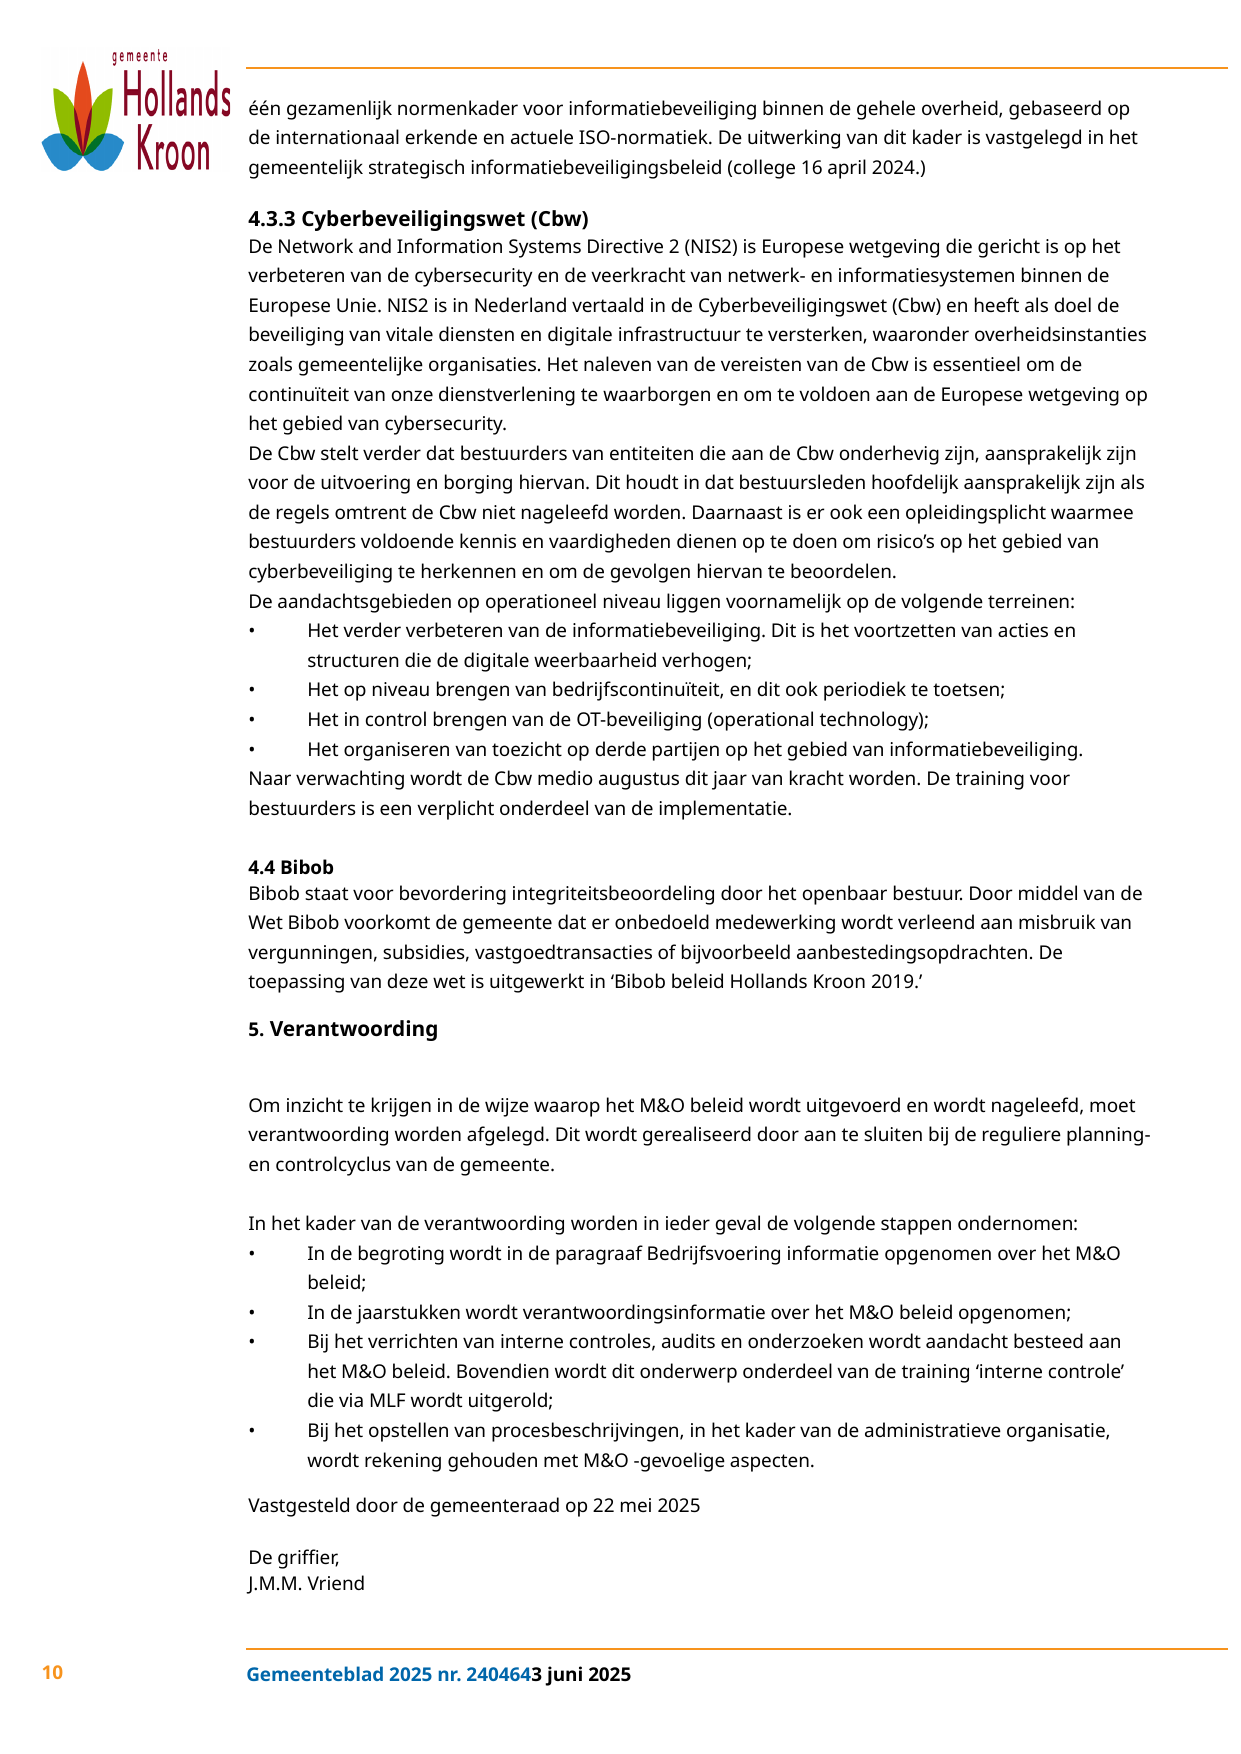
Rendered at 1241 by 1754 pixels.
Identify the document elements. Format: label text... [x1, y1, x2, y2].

text De Cbw stelt verder dat bestuurders van entiteiten die aan de Cbw onderhevig zijn, aansprakelijk zijn voor de uitvoering en borging hiervan. Dit houdt in dat bestuursleden hoofdelijk aansprakelijk zijn als de regels omtrent de Cbw niet nageleefd worden. Daarnaast is er ook een opleidingsplicht waarmee bestuurders voldoende kennis en vaardigheden dienen op te doen om risico’s op het gebied van cyberbeveiliging te herkennen en om de gevolgen hiervan te beoordelen. [248, 440, 1152, 584]
text De griffier, [248, 1544, 1152, 1570]
text Om inzicht te krijgen in de wijze waarop het M&O beleid wordt uitgevoerd en wordt nageleefd, moet verantwoording worden afgelegd. Dit wordt gerealiseerd door aan te sluiten bij de reguliere planning- en controlcyclus van de gemeente. [248, 1092, 1152, 1177]
text Naar verwachting wordt de Cbw medio augustus dit jaar van kracht worden. De training voor bestuurders is een verplicht onderdeel van de implementatie. [248, 765, 1152, 821]
list Het organiseren van toezicht op derde partijen op het gebied van informatiebeveiliging. [248, 736, 1152, 761]
text In het kader van de verantwoording worden in ieder geval de volgende stappen ondernomen: [248, 1210, 1152, 1236]
text 5. Verantwoording [248, 1014, 1152, 1043]
text De aandachtsgebieden op operationeel niveau liggen voornamelijk op de volgende terreinen: [248, 588, 1152, 613]
list Het verder verbeteren van de informatiebeveiliging. Dit is het voortzetten van acties en structuren die de digitale weerbaarheid verhogen; [248, 617, 1152, 673]
list Bij het opstellen van procesbeschrijvingen, in het kader van de administratieve organisatie, wordt rekening gehouden met M&O -gevoelige aspecten. [248, 1417, 1152, 1473]
text één gezamenlijk normenkader voor informatiebeveiliging binnen de gehele overheid, gebaseerd op de internationaal erkende en actuele ISO-normatiek. De uitwerking van dit kader is vastgelegd in het gemeentelijk strategisch informatiebeveiligingsbeleid (college 16 april 2024.) [248, 95, 1152, 180]
list Het op niveau brengen van bedrijfscontinuïteit, en dit ook periodiek te toetsen; [248, 677, 1152, 702]
list Het in control brengen van de OT-beveiliging (operational technology); [248, 706, 1152, 732]
text De Network and Information Systems Directive 2 (NIS2) is Europese wetgeving die gericht is op het verbeteren van de cybersecurity en de veerkracht van netwerk- en informatiesystemen binnen de Europese Unie. NIS2 is in Nederland vertaald in de Cyberbeveiligingswet (Cbw) en heeft als doel de beveiliging van vitale diensten en digitale infrastructuur te versterken, waaronder overheidsinstanties zoals gemeentelijke organisaties. Het naleven van de vereisten van de Cbw is essentieel om de continuïteit van onze dienstverlening te waarborgen en om te voldoen aan de Europese wetgeving op het gebied van cybersecurity. [248, 233, 1152, 436]
text J.M.M. Vriend [248, 1570, 1152, 1595]
text Vastgesteld door de gemeenteraad op 22 mei 2025 [248, 1492, 1152, 1518]
list Bij het verrichten van interne controles, audits en onderzoeken wordt aandacht besteed aan het M&O beleid. Bovendien wordt dit onderwerp onderdeel van de training ‘interne controle’ die via MLF wordt uitgerold; [248, 1328, 1152, 1413]
picture [41, 47, 231, 172]
text Bibob staat voor bevordering integriteitsbeoordeling door het openbaar bestuur. Door middel van de Wet Bibob voorkomt de gemeente dat er onbedoeld medewerking wordt verleend aan misbruik van vergunningen, subsidies, vastgoedtransacties of bijvoorbeeld aanbestedingsopdrachten. De toepassing van deze wet is uitgewerkt in ‘Bibob beleid Hollands Kroon 2019.’ [248, 880, 1152, 994]
text 4.4 Bibob [248, 854, 1152, 880]
text 4.3.3 Cyberbeveiligingswet (Cbw) [248, 204, 1152, 233]
list In de begroting wordt in de paragraaf Bedrijfsvoering informatie opgenomen over het M&O beleid; [248, 1240, 1152, 1295]
list In de jaarstukken wordt verantwoordingsinformatie over het M&O beleid opgenomen; [248, 1299, 1152, 1325]
